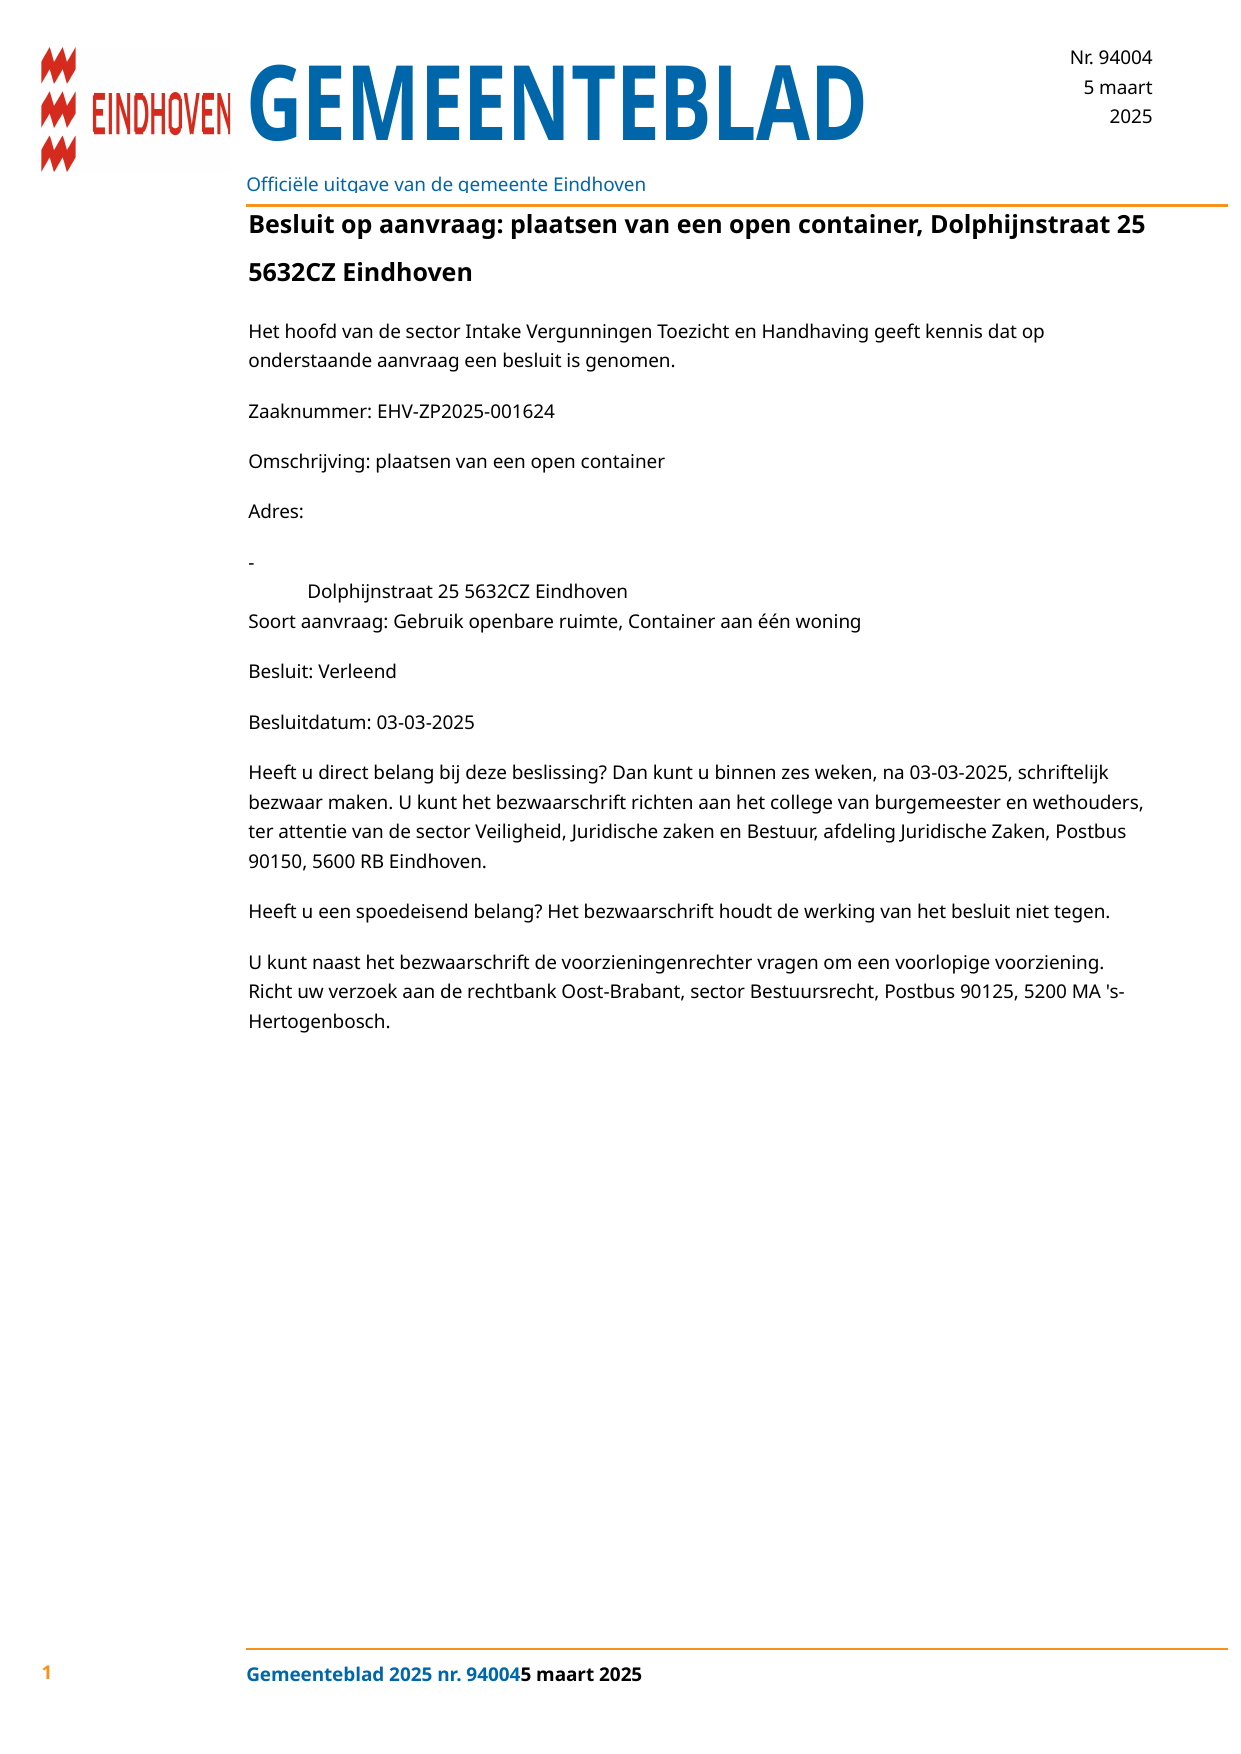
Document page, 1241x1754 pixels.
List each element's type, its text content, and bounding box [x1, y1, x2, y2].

text U kunt naast het bezwaarschrift de voorzieningenrechter vragen om een voorlopige voorziening. Richt uw verzoek aan de rechtbank Oost-Brabant, sector Bestuursrecht, Postbus 90125, 5200 MA 's-Hertogenbosch. [248, 949, 1152, 1034]
list Dolphijnstraat 25 5632CZ Eindhoven [248, 579, 1152, 604]
text Omschrijving: plaatsen van een open container [248, 448, 1152, 474]
text Adres: [248, 499, 1152, 524]
text Besluitdatum: 03-03-2025 [248, 709, 1152, 735]
text Zaaknummer: EHV-ZP2025-001624 [248, 398, 1152, 424]
text Besluit: Verleend [248, 659, 1152, 684]
text Besluit op aanvraag: plaatsen van een open container, Dolphijnstraat 25 5632CZ Eindhoven [248, 207, 1152, 288]
picture [41, 47, 231, 172]
text Het hoofd van de sector Intake Vergunningen Toezicht en Handhaving geeft kennis dat op onderstaande aanvraag een besluit is genomen. [248, 318, 1152, 373]
text Soort aanvraag: Gebruik openbare ruimte, Container aan één woning [248, 608, 1152, 634]
text Heeft u een spoedeisend belang? Het bezwaarschrift houdt de werking van het besluit niet tegen. [248, 899, 1152, 924]
text Heeft u direct belang bij deze beslissing? Dan kunt u binnen zes weken, na 03-03-2025, schriftelijk bezwaar maken. U kunt het bezwaarschrift richten aan het college van burgemeester en wethouders, ter attentie van de sector Veiligheid, Juridische zaken en Bestuur, afdeling Juridische Zaken, Postbus 90150, 5600 RB Eindhoven. [248, 759, 1152, 874]
